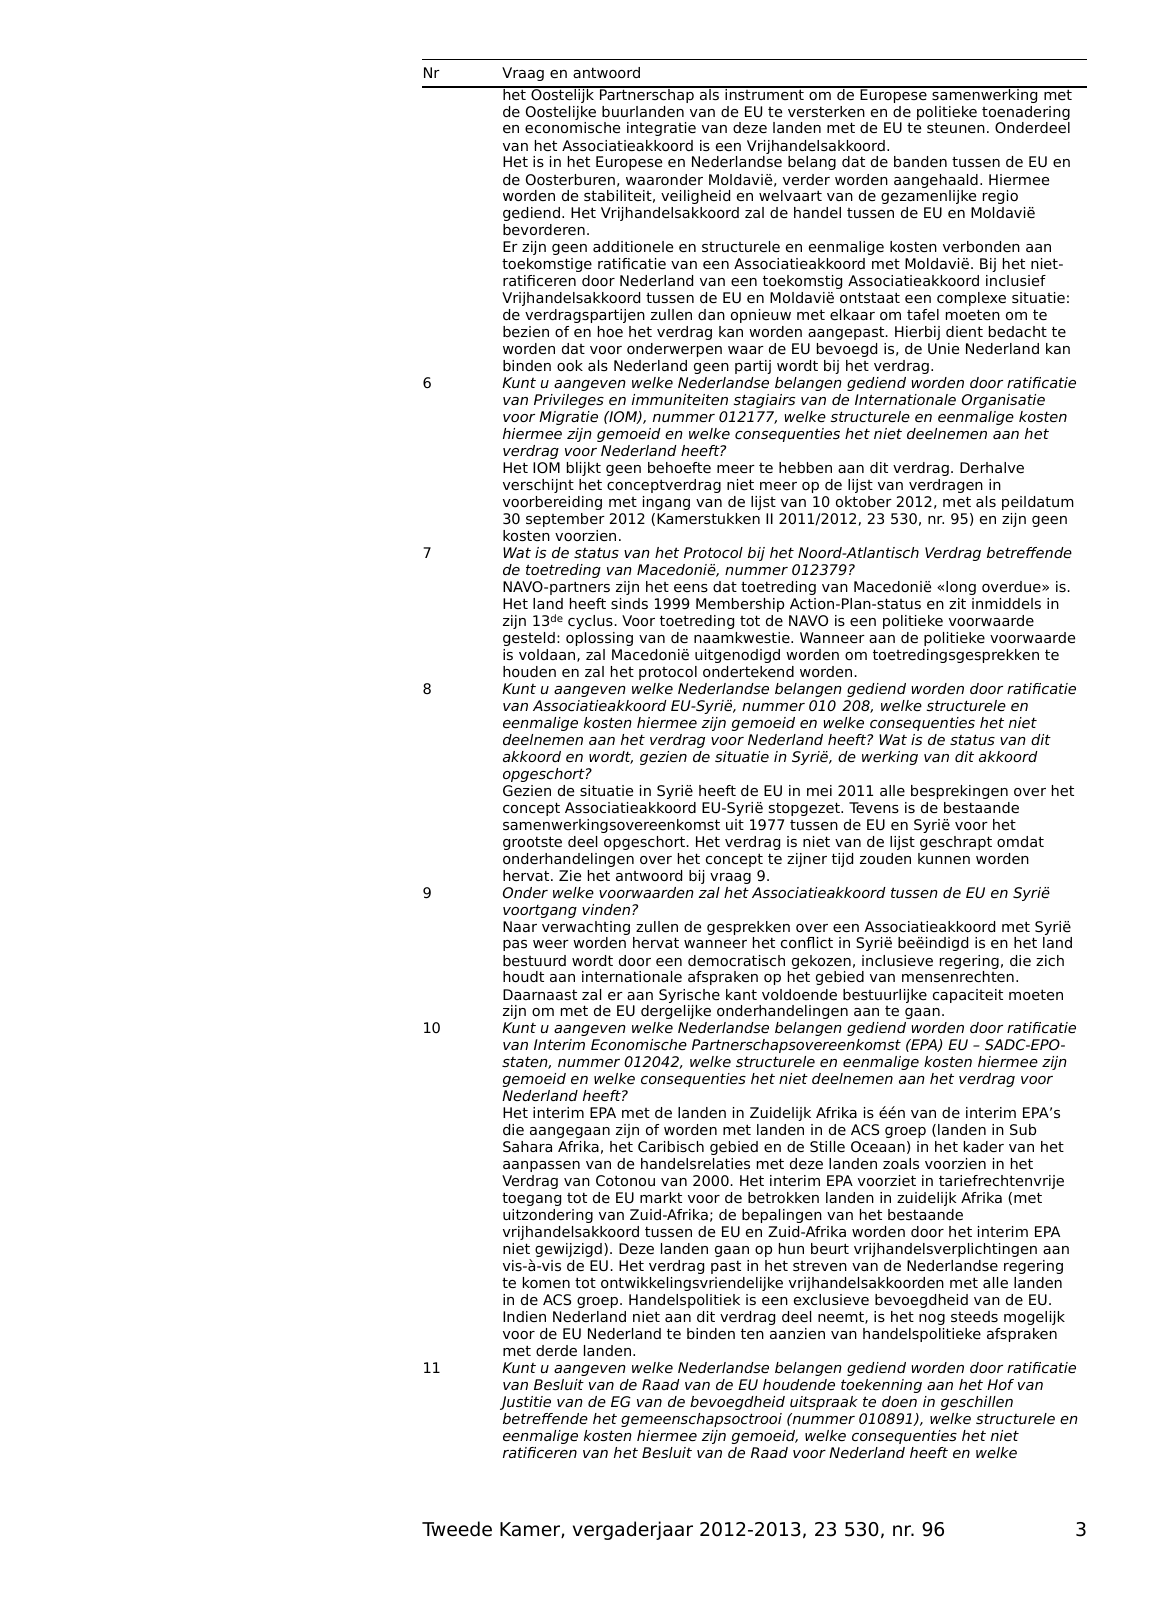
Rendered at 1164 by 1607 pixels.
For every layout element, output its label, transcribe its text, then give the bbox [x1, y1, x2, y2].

table_cell Onder welke voorwaarden zal het Associatieakkoord tussen de EU en Syrië voortgang vinden? Naar verwachting zullen de gesprekken over een Associatieakkoord met Syrië pas weer worden hervat wanneer het conflict in Syrië beëindigd is en het land bestuurd wordt door een democratisch gekozen, inclusieve regering, die zich houdt aan internationale afspraken op het gebied van mensenrechten. Daarnaast zal er aan Syrische kant voldoende bestuurlijke capaciteit moeten zijn om met de EU dergelijke onderhandelingen aan te gaan. [496, 885, 1087, 1020]
table_header Vraag en antwoord [496, 60, 1087, 86]
table_cell 9 [422, 885, 496, 1020]
table_cell [422, 88, 496, 375]
table_cell Kunt u aangeven welke Nederlandse belangen gediend worden door ratificatie van Interim Economische Partnerschapsovereenkomst (EPA) EU – SADC-EPO-staten, nummer 012042, welke structurele en eenmalige kosten hiermee zijn gemoeid en welke consequenties het niet deelnemen aan het verdrag voor Nederland heeft? Het interim EPA met de landen in Zuidelijk Afrika is één van de interim EPA’s die aangegaan zijn of worden met landen in de ACS groep (landen in Sub Sahara Afrika, het Caribisch gebied en de Stille Oceaan) in het kader van het aanpassen van de handelsrelaties met deze landen zoals voorzien in het Verdrag van Cotonou van 2000. Het interim EPA voorziet in tariefrechtenvrije toegang tot de EU markt voor de betrokken landen in zuidelijk Afrika (met uitzondering van Zuid-Afrika; de bepalingen van het bestaande vrijhandelsakkoord tussen de EU en Zuid-Afrika worden door het interim EPA niet gewijzigd). Deze landen gaan op hun beurt vrijhandelsverplichtingen aan vis-à-vis de EU. Het verdrag past in het streven van de Nederlandse regering te komen tot ontwikkelingsvriendelijke vrijhandelsakkoorden met alle landen in de ACS groep. Handelspolitiek is een exclusieve bevoegdheid van de EU. Indien Nederland niet aan dit verdrag deel neemt, is het nog steeds mogelijk voor de EU Nederland te binden ten aanzien van handelspolitieke afspraken met derde landen. [496, 1020, 1087, 1360]
table_cell 10 [422, 1020, 496, 1360]
table_header Nr [422, 60, 496, 86]
table_cell 8 [422, 681, 496, 884]
table_cell 7 [422, 545, 496, 681]
table_cell het Oostelijk Partnerschap als instrument om de Europese samenwerking met de Oostelijke buurlanden van de EU te versterken en de politieke toenadering en economische integratie van deze landen met de EU te steunen. Onderdeel van het Associatieakkoord is een Vrijhandelsakkoord. Het is in het Europese en Nederlandse belang dat de banden tussen de EU en de Oosterburen, waaronder Moldavië, verder worden aangehaald. Hiermee worden de stabiliteit, veiligheid en welvaart van de gezamenlijke regio gediend. Het Vrijhandelsakkoord zal de handel tussen de EU en Moldavië bevorderen. Er zijn geen additionele en structurele en eenmalige kosten verbonden aan toekomstige ratificatie van een Associatieakkoord met Moldavië. Bij het niet-ratificeren door Nederland van een toekomstig Associatieakkoord inclusief Vrijhandelsakkoord tussen de EU en Moldavië ontstaat een complexe situatie: de verdragspartijen zullen dan opnieuw met elkaar om tafel moeten om te bezien of en hoe het verdrag kan worden aangepast. Hierbij dient bedacht te worden dat voor onderwerpen waar de EU bevoegd is, de Unie Nederland kan binden ook als Nederland geen partij wordt bij het verdrag. [496, 88, 1087, 375]
table_cell Kunt u aangeven welke Nederlandse belangen gediend worden door ratificatie van Associatieakkoord EU-Syrië, nummer 010 208, welke structurele en eenmalige kosten hiermee zijn gemoeid en welke consequenties het niet deelnemen aan het verdrag voor Nederland heeft? Wat is de status van dit akkoord en wordt, gezien de situatie in Syrië, de werking van dit akkoord opgeschort? Gezien de situatie in Syrië heeft de EU in mei 2011 alle besprekingen over het concept Associatieakkoord EU-Syrië stopgezet. Tevens is de bestaande samenwerkingsovereenkomst uit 1977 tussen de EU en Syrië voor het grootste deel opgeschort. Het verdrag is niet van de lijst geschrapt omdat onderhandelingen over het concept te zijner tijd zouden kunnen worden hervat. Zie het antwoord bij vraag 9. [496, 681, 1087, 884]
table_cell 11 [422, 1360, 496, 1462]
table_cell Wat is de status van het Protocol bij het Noord-Atlantisch Verdrag betreffende de toetreding van Macedonië, nummer 012379? NAVO-partners zijn het eens dat toetreding van Macedonië «long overdue» is. Het land heeft sinds 1999 Membership Action-Plan-status en zit inmiddels in zijn 13de cyclus. Voor toetreding tot de NAVO is een politieke voorwaarde gesteld: oplossing van de naamkwestie. Wanneer aan de politieke voorwaarde is voldaan, zal Macedonië uitgenodigd worden om toetredingsgesprekken te houden en zal het protocol ondertekend worden. [496, 545, 1087, 681]
table_cell Kunt u aangeven welke Nederlandse belangen gediend worden door ratificatie van Privileges en immuniteiten stagiairs van de Internationale Organisatie voor Migratie (IOM), nummer 012177, welke structurele en eenmalige kosten hiermee zijn gemoeid en welke consequenties het niet deelnemen aan het verdrag voor Nederland heeft? Het IOM blijkt geen behoefte meer te hebben aan dit verdrag. Derhalve verschijnt het conceptverdrag niet meer op de lijst van verdragen in voorbereiding met ingang van de lijst van 10 oktober 2012, met als peildatum 30 september 2012 (Kamerstukken II 2011/2012, 23 530, nr. 95) en zijn geen kosten voorzien. [496, 375, 1087, 545]
table_cell 6 [422, 375, 496, 545]
table_cell Kunt u aangeven welke Nederlandse belangen gediend worden door ratificatie van Besluit van de Raad van de EU houdende toekenning aan het Hof van Justitie van de EG van de bevoegdheid uitspraak te doen in geschillen betreffende het gemeenschapsoctrooi (nummer 010891), welke structurele en eenmalige kosten hiermee zijn gemoeid, welke consequenties het niet ratificeren van het Besluit van de Raad voor Nederland heeft en welke [496, 1360, 1087, 1462]
